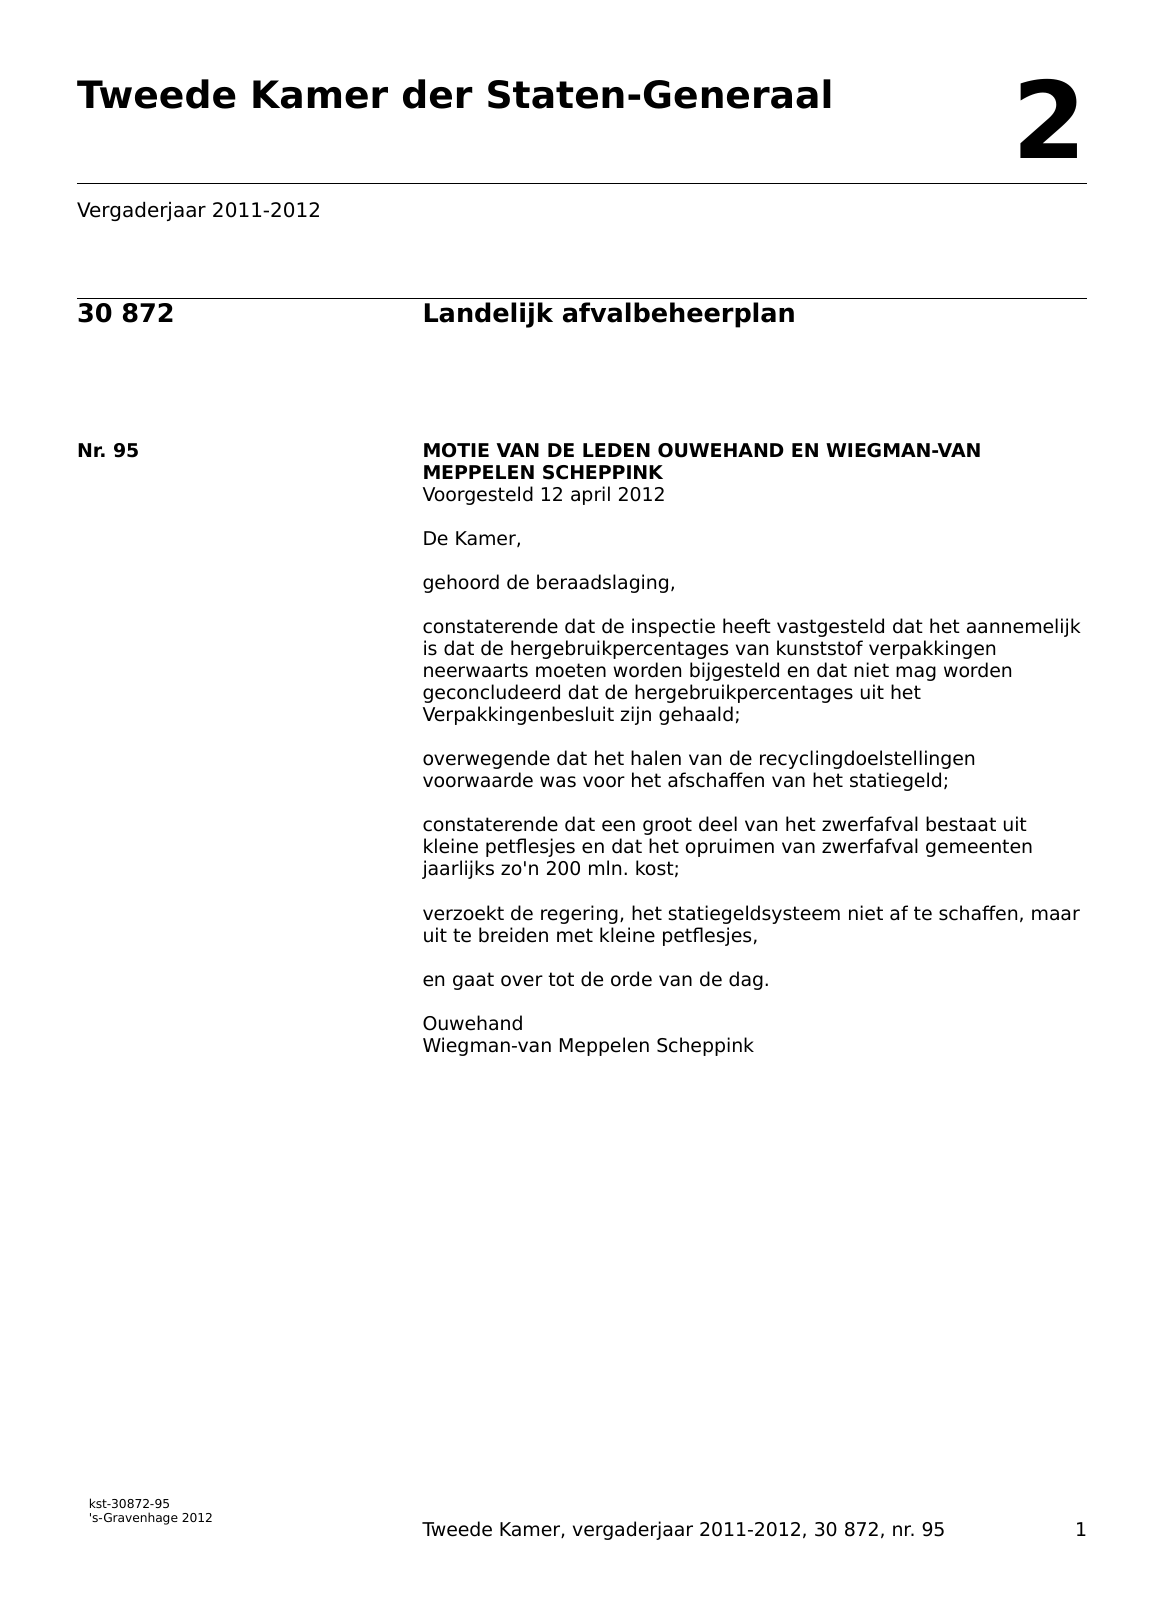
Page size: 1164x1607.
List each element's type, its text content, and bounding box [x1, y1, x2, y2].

text verzoekt de regering, het statiegeldsysteem niet af te schaffen, maar uit te breiden met kleine petflesjes, [422, 902, 1087, 946]
text en gaat over tot de orde van de dag. [422, 969, 1087, 991]
table_header 2 [886, 59, 1087, 183]
text Ouwehand [422, 1013, 1087, 1035]
text Voorgesteld 12 april 2012 [422, 484, 1087, 506]
table_cell Vergaderjaar 2011-2012 [77, 184, 1087, 298]
text constaterende dat de inspectie heeft vastgesteld dat het aannemelijk is dat de hergebruikpercentages van kunststof verpakkingen neerwaarts moeten worden bijgesteld en dat niet mag worden geconcludeerd dat de hergebruikpercentages uit het Verpakkingenbesluit zijn gehaald; [422, 616, 1087, 726]
text kst-30872-95 [88, 1497, 323, 1511]
text gehoord de beraadslaging, [422, 572, 1087, 594]
subtitle Nr. 95 MOTIE VAN DE LEDEN OUWEHAND EN WIEGMAN-VAN MEPPELEN SCHEPPINK [77, 440, 1087, 484]
text De Kamer, [422, 528, 1087, 550]
subtitle 30 872 Landelijk afvalbeheerplan [77, 299, 1087, 329]
text 's-Gravenhage 2012 [88, 1511, 323, 1525]
table_header Tweede Kamer der Staten-Generaal [77, 59, 886, 183]
text overwegende dat het halen van de recyclingdoelstellingen voorwaarde was voor het afschaffen van het statiegeld; [422, 748, 1087, 792]
text Wiegman-van Meppelen Scheppink [422, 1035, 1087, 1057]
text constaterende dat een groot deel van het zwerfafval bestaat uit kleine petflesjes en dat het opruimen van zwerfafval gemeenten jaarlijks zo'n 200 mln. kost; [422, 814, 1087, 880]
